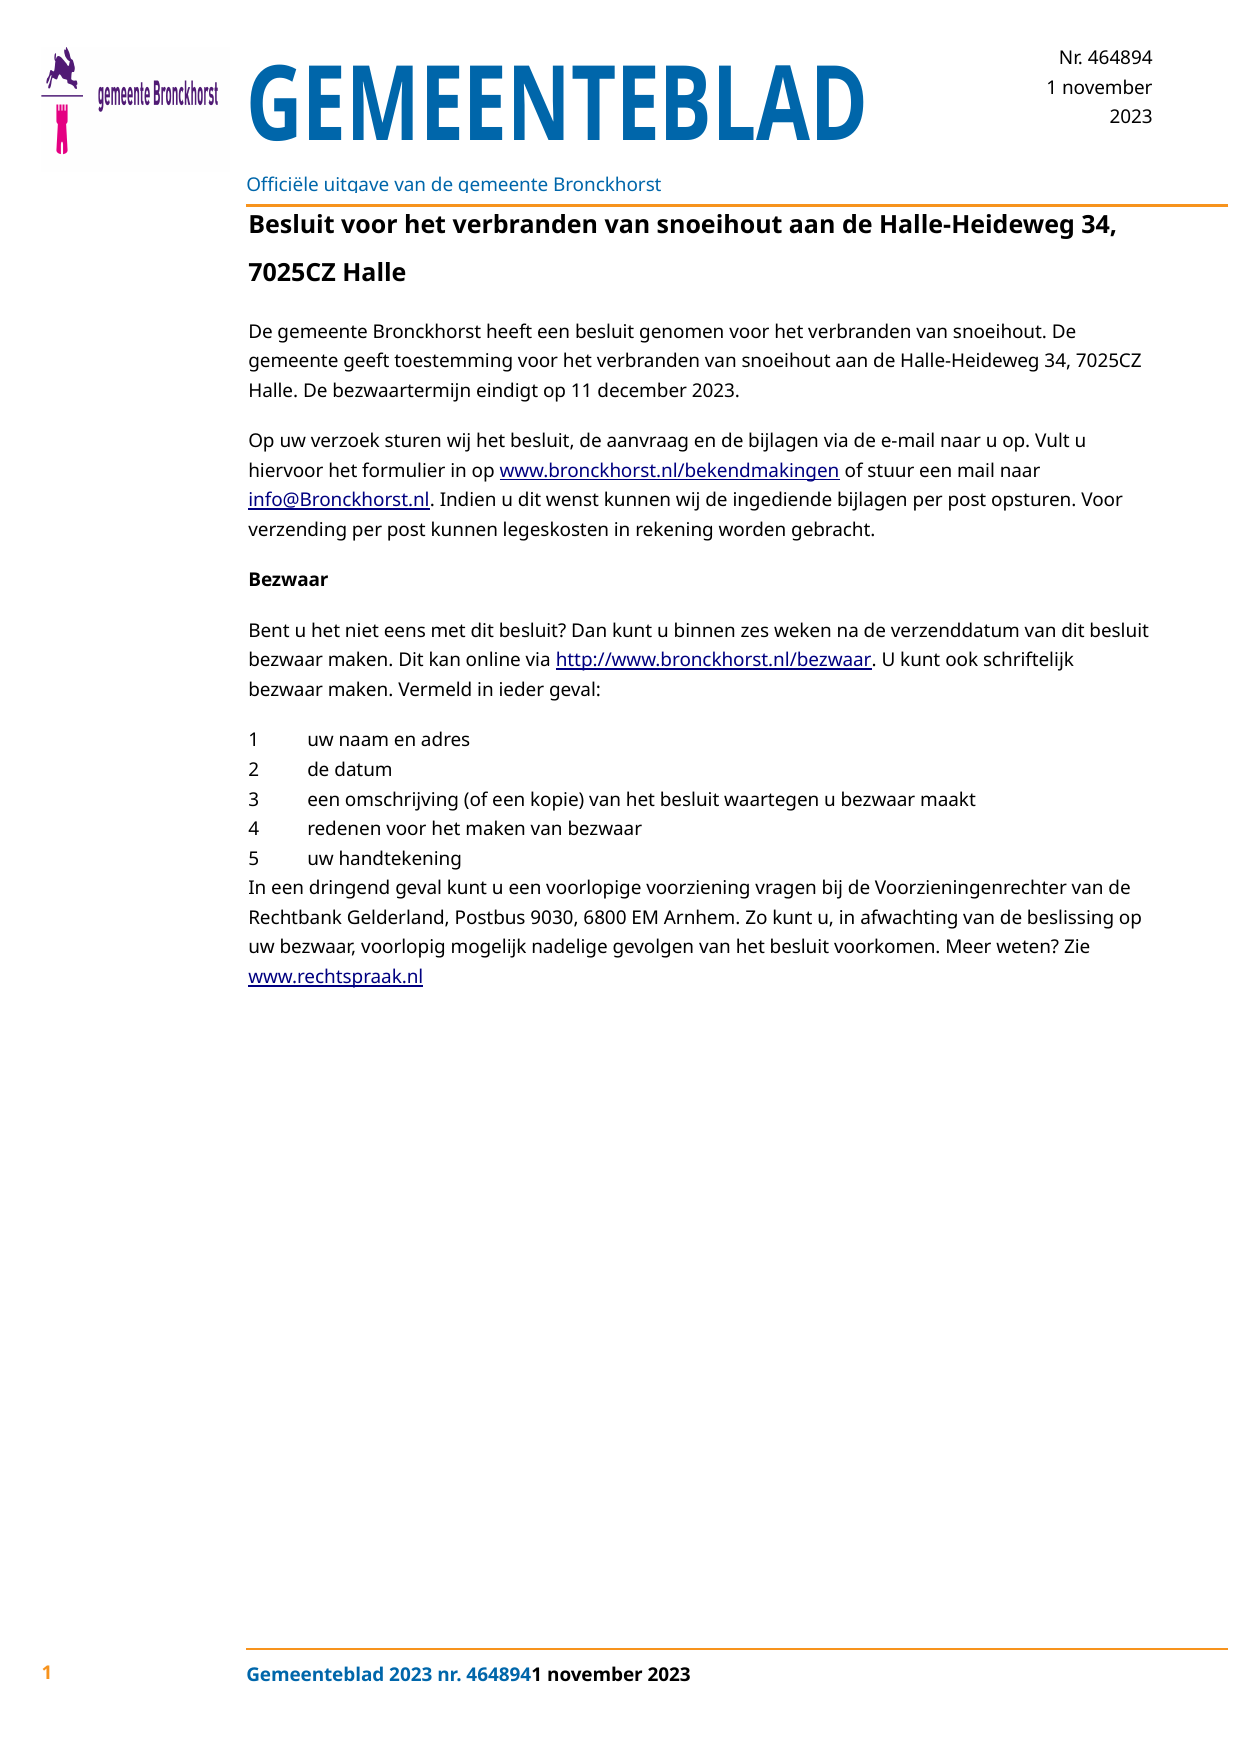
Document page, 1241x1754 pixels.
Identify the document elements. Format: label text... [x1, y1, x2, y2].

text Bezwaar [248, 567, 1152, 592]
list de datum [248, 756, 1152, 782]
list uw naam en adres [248, 727, 1152, 752]
text Besluit voor het verbranden van snoeihout aan de Halle-Heideweg 34, 7025CZ Halle [248, 207, 1152, 288]
list een omschrijving (of een kopie) van het besluit waartegen u bezwaar maakt [248, 786, 1152, 812]
text Bent u het niet eens met dit besluit? Dan kunt u binnen zes weken na de verzenddatum van dit besluit bezwaar maken. Dit kan online via http://www.bronckhorst.nl/bezwaar. U kunt ook schriftelijk bezwaar maken. Vermeld in ieder geval: [248, 617, 1152, 702]
list uw handtekening [248, 845, 1152, 871]
list redenen voor het maken van bezwaar [248, 815, 1152, 841]
text Op uw verzoek sturen wij het besluit, de aanvraag en de bijlagen via de e-mail naar u op. Vult u hiervoor het formulier in op www.bronckhorst.nl/bekendmakingen of stuur een mail naar info@Bronckhorst.nl. Indien u dit wenst kunnen wij de ingediende bijlagen per post opsturen. Voor verzending per post kunnen legeskosten in rekening worden gebracht. [248, 427, 1152, 542]
text De gemeente Bronckhorst heeft een besluit genomen voor het verbranden van snoeihout. De gemeente geeft toestemming voor het verbranden van snoeihout aan de Halle-Heideweg 34, 7025CZ Halle. De bezwaartermijn eindigt op 11 december 2023. [248, 318, 1152, 403]
text In een dringend geval kunt u een voorlopige voorziening vragen bij de Voorzieningenrechter van de Rechtbank Gelderland, Postbus 9030, 6800 EM Arnhem. Zo kunt u, in afwachting van de beslissing op uw bezwaar, voorlopig mogelijk nadelige gevolgen van het besluit voorkomen. Meer weten? Zie www.rechtspraak.nl [248, 874, 1152, 989]
picture [41, 47, 231, 172]
